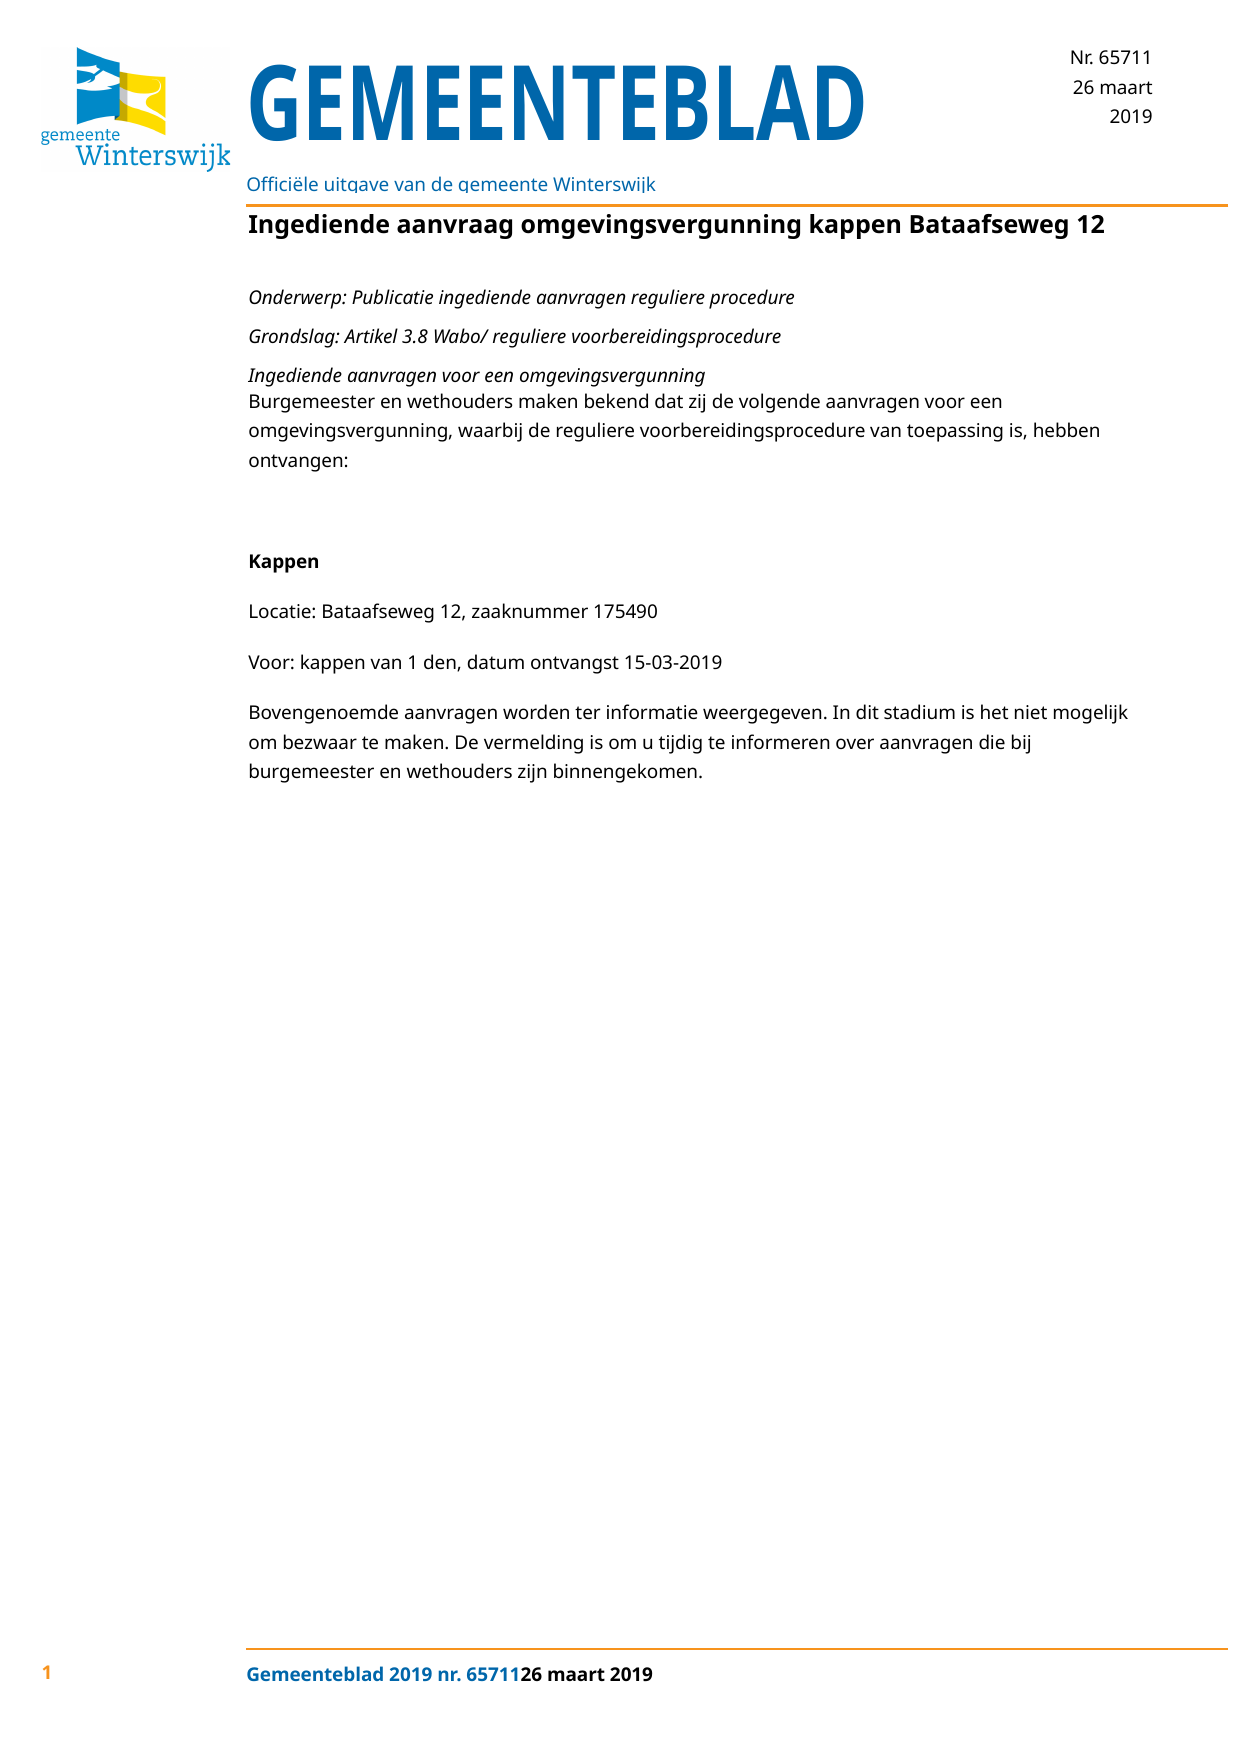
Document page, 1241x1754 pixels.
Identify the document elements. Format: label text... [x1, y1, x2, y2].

text Grondslag: Artikel 3.8 Wabo/ reguliere voorbereidingsprocedure [248, 323, 1152, 349]
text Ingediende aanvraag omgevingsvergunning kappen Bataafseweg 12 [248, 207, 1152, 241]
text Burgemeester en wethouders maken bekend dat zij de volgende aanvragen voor een omgevingsvergunning, waarbij de reguliere voorbereidingsprocedure van toepassing is, hebben ontvangen: [248, 388, 1152, 473]
text Onderwerp: Publicatie ingediende aanvragen reguliere procedure [248, 284, 1152, 309]
text Ingediende aanvragen voor een omgevingsvergunning [248, 362, 1152, 388]
text Bovengenoemde aanvragen worden ter informatie weergegeven. In dit stadium is het niet mogelijk om bezwaar te maken. De vermelding is om u tijdig te informeren over aanvragen die bij burgemeester en wethouders zijn binnengekomen. [248, 699, 1152, 784]
text Locatie: Bataafseweg 12, zaaknummer 175490 [248, 598, 1152, 624]
text Voor: kappen van 1 den, datum ontvangst 15-03-2019 [248, 649, 1152, 675]
picture [41, 47, 231, 172]
text Kappen [248, 548, 1152, 574]
picture [225, 153, 231, 162]
